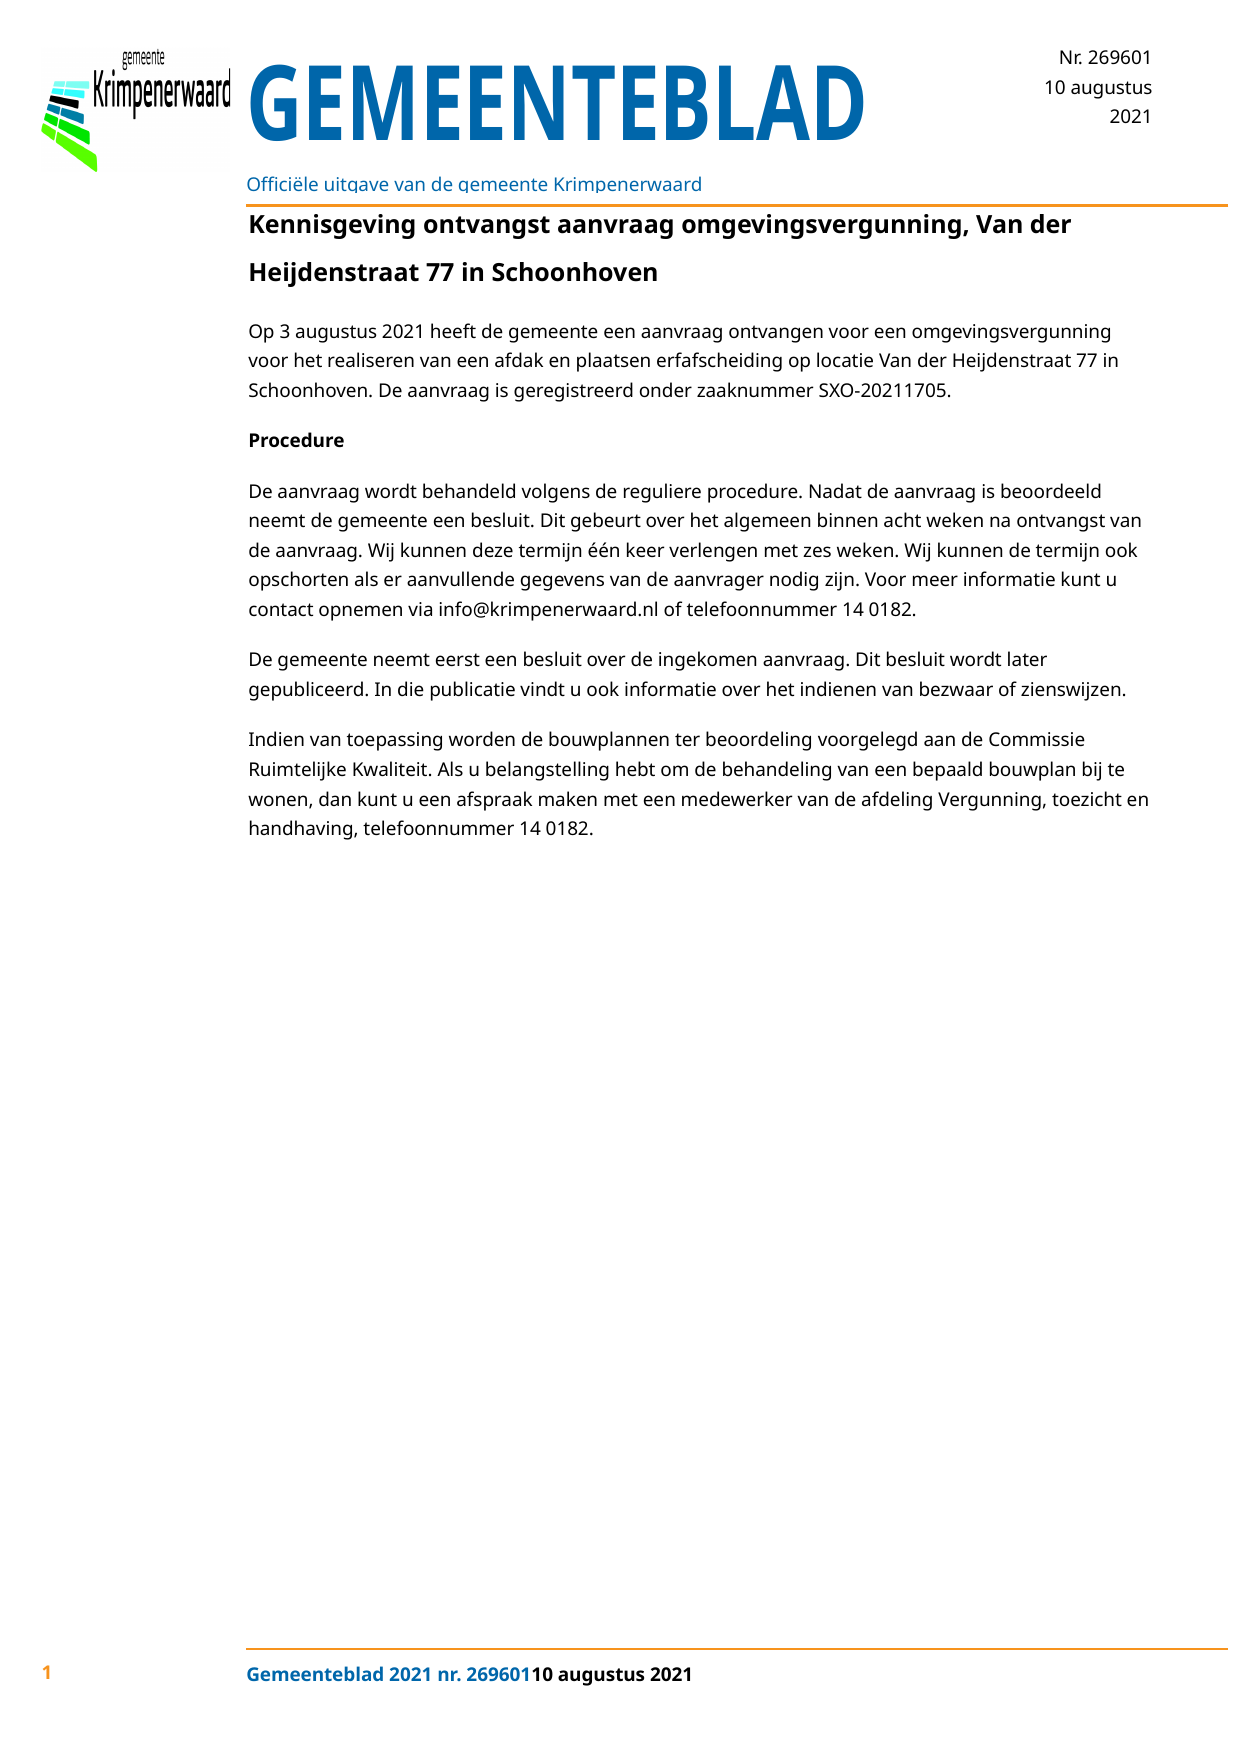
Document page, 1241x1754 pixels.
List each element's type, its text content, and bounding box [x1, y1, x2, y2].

text Procedure [248, 427, 1152, 453]
text De gemeente neemt eerst een besluit over de ingekomen aanvraag. Dit besluit wordt later gepubliceerd. In die publicatie vindt u ook informatie over het indienen van bezwaar of zienswijzen. [248, 647, 1152, 702]
text Op 3 augustus 2021 heeft de gemeente een aanvraag ontvangen voor een omgevingsvergunning voor het realiseren van een afdak en plaatsen erfafscheiding op locatie Van der Heijdenstraat 77 in Schoonhoven. De aanvraag is geregistreerd onder zaaknummer SXO-20211705. [248, 318, 1152, 403]
text Kennisgeving ontvangst aanvraag omgevingsvergunning, Van der Heijdenstraat 77 in Schoonhoven [248, 207, 1152, 288]
text De aanvraag wordt behandeld volgens de reguliere procedure. Nadat de aanvraag is beoordeeld neemt de gemeente een besluit. Dit gebeurt over het algemeen binnen acht weken na ontvangst van de aanvraag. Wij kunnen deze termijn één keer verlengen met zes weken. Wij kunnen de termijn ook opschorten als er aanvullende gegevens van de aanvrager nodig zijn. Voor meer informatie kunt u contact opnemen via info@krimpenerwaard.nl of telefoonnummer 14 0182. [248, 478, 1152, 622]
picture [41, 47, 231, 172]
text Indien van toepassing worden de bouwplannen ter beoordeling voorgelegd aan de Commissie Ruimtelijke Kwaliteit. Als u belangstelling hebt om de behandeling van een bepaald bouwplan bij te wonen, dan kunt u een afspraak maken met een medewerker van de afdeling Vergunning, toezicht en handhaving, telefoonnummer 14 0182. [248, 727, 1152, 841]
